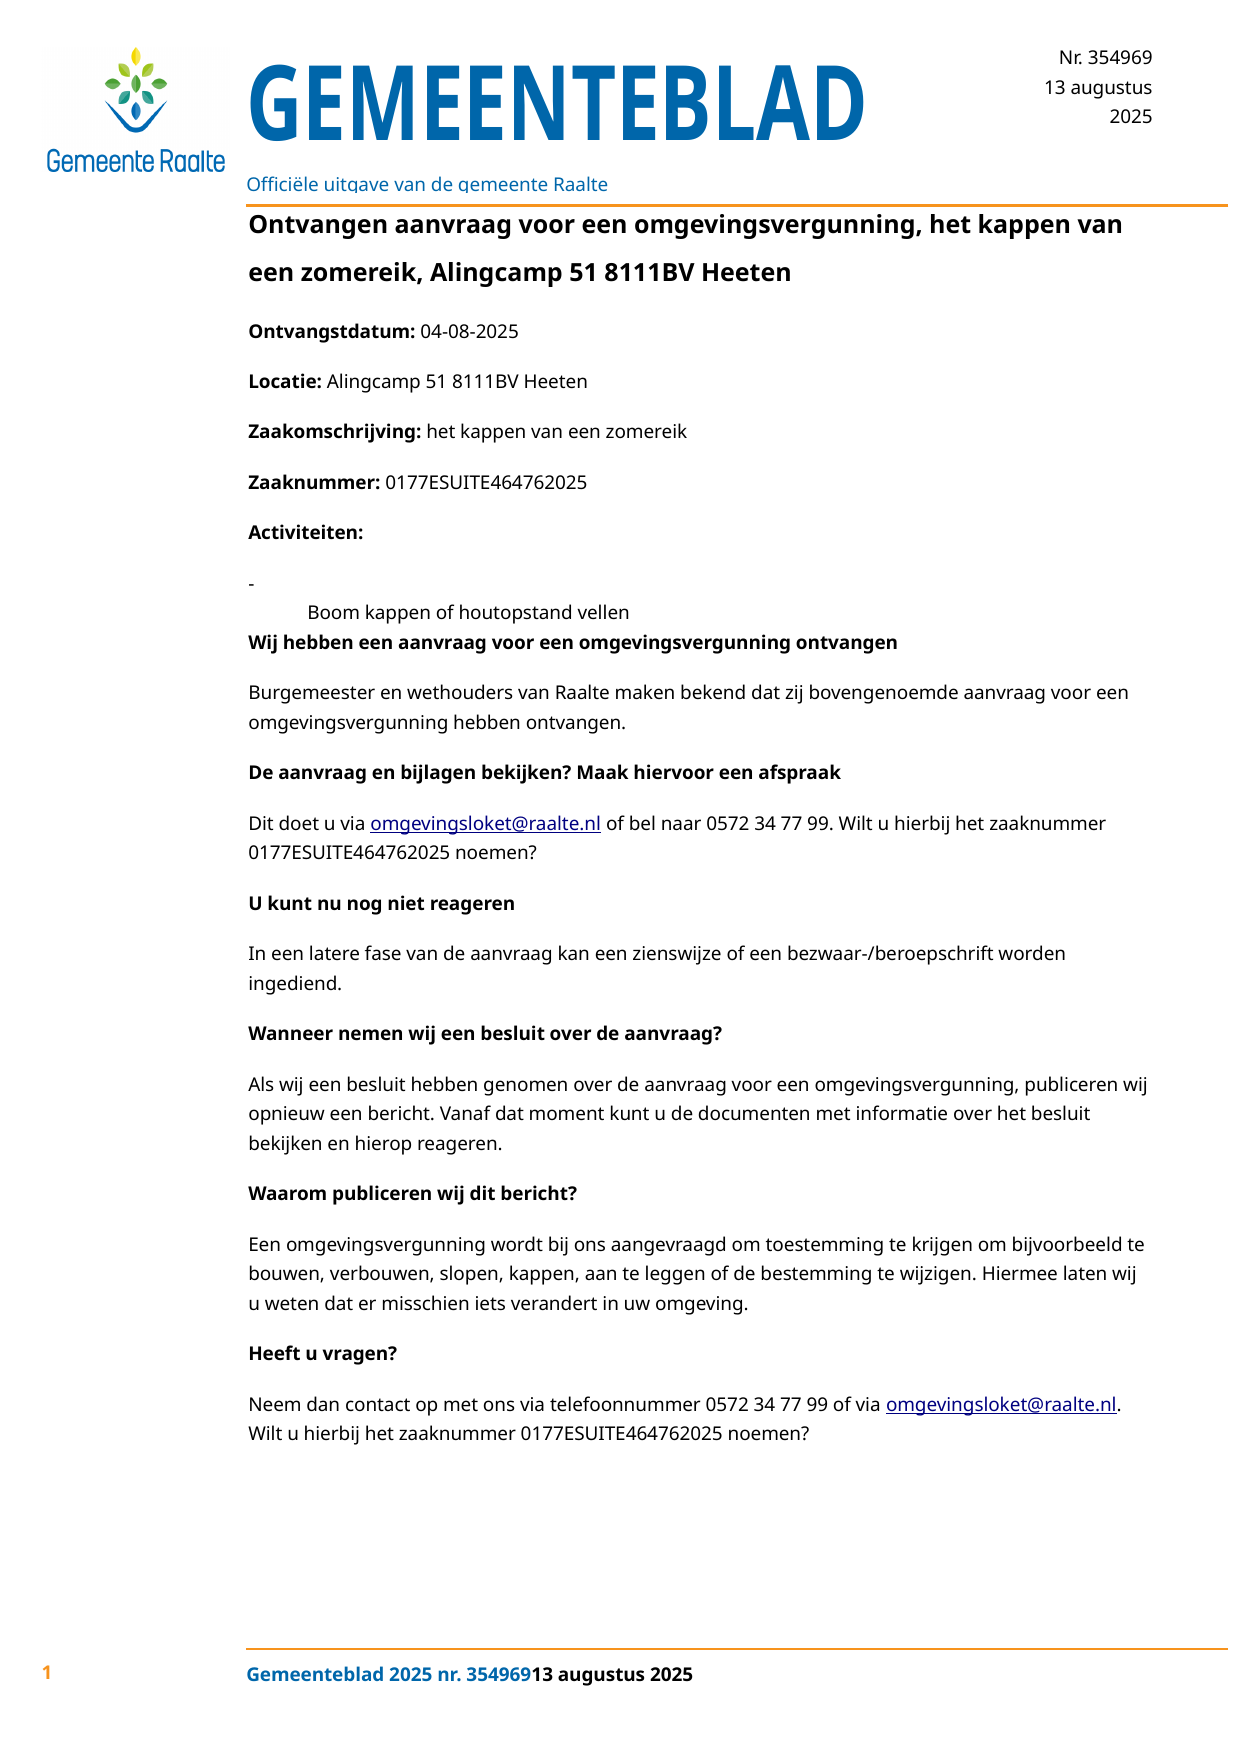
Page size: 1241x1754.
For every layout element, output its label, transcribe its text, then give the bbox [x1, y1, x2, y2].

picture [41, 47, 231, 172]
text Zaakomschrijving: het kappen van een zomereik [248, 419, 1152, 444]
text Dit doet u via omgevingsloket@raalte.nl of bel naar 0572 34 77 99. Wilt u hierbij het zaaknummer 0177ESUITE464762025 noemen? [248, 810, 1152, 865]
text Zaaknummer: 0177ESUITE464762025 [248, 469, 1152, 495]
text Ontvangstdatum: 04-08-2025 [248, 318, 1152, 344]
text In een latere fase van de aanvraag kan een zienswijze of een bezwaar-/beroepschrift worden ingediend. [248, 940, 1152, 996]
text Locatie: Alingcamp 51 8111BV Heeten [248, 368, 1152, 394]
text Ontvangen aanvraag voor een omgevingsvergunning, het kappen van een zomereik, Alingcamp 51 8111BV Heeten [248, 207, 1152, 288]
text Burgemeester en wethouders van Raalte maken bekend dat zij bovengenoemde aanvraag voor een omgevingsvergunning hebben ontvangen. [248, 679, 1152, 735]
text Wanneer nemen wij een besluit over de aanvraag? [248, 1020, 1152, 1046]
text Wij hebben een aanvraag voor een omgevingsvergunning ontvangen [248, 629, 1152, 655]
text Heeft u vragen? [248, 1340, 1152, 1366]
text U kunt nu nog niet reageren [248, 890, 1152, 916]
text Waarom publiceren wij dit bericht? [248, 1180, 1152, 1206]
list Boom kappen of houtopstand vellen [248, 599, 1152, 625]
text Een omgevingsvergunning wordt bij ons aangevraagd om toestemming te krijgen om bijvoorbeeld te bouwen, verbouwen, slopen, kappen, aan te leggen of de bestemming te wijzigen. Hiermee laten wij u weten dat er misschien iets verandert in uw omgeving. [248, 1231, 1152, 1316]
text De aanvraag en bijlagen bekijken? Maak hiervoor een afspraak [248, 759, 1152, 785]
text Neem dan contact op met ons via telefoonnummer 0572 34 77 99 of via omgevingsloket@raalte.nl. Wilt u hierbij het zaaknummer 0177ESUITE464762025 noemen? [248, 1391, 1152, 1446]
text Activiteiten: [248, 519, 1152, 545]
text Als wij een besluit hebben genomen over de aanvraag voor een omgevingsvergunning, publiceren wij opnieuw een bericht. Vanaf dat moment kunt u de documenten met informatie over het besluit bekijken en hierop reageren. [248, 1071, 1152, 1156]
